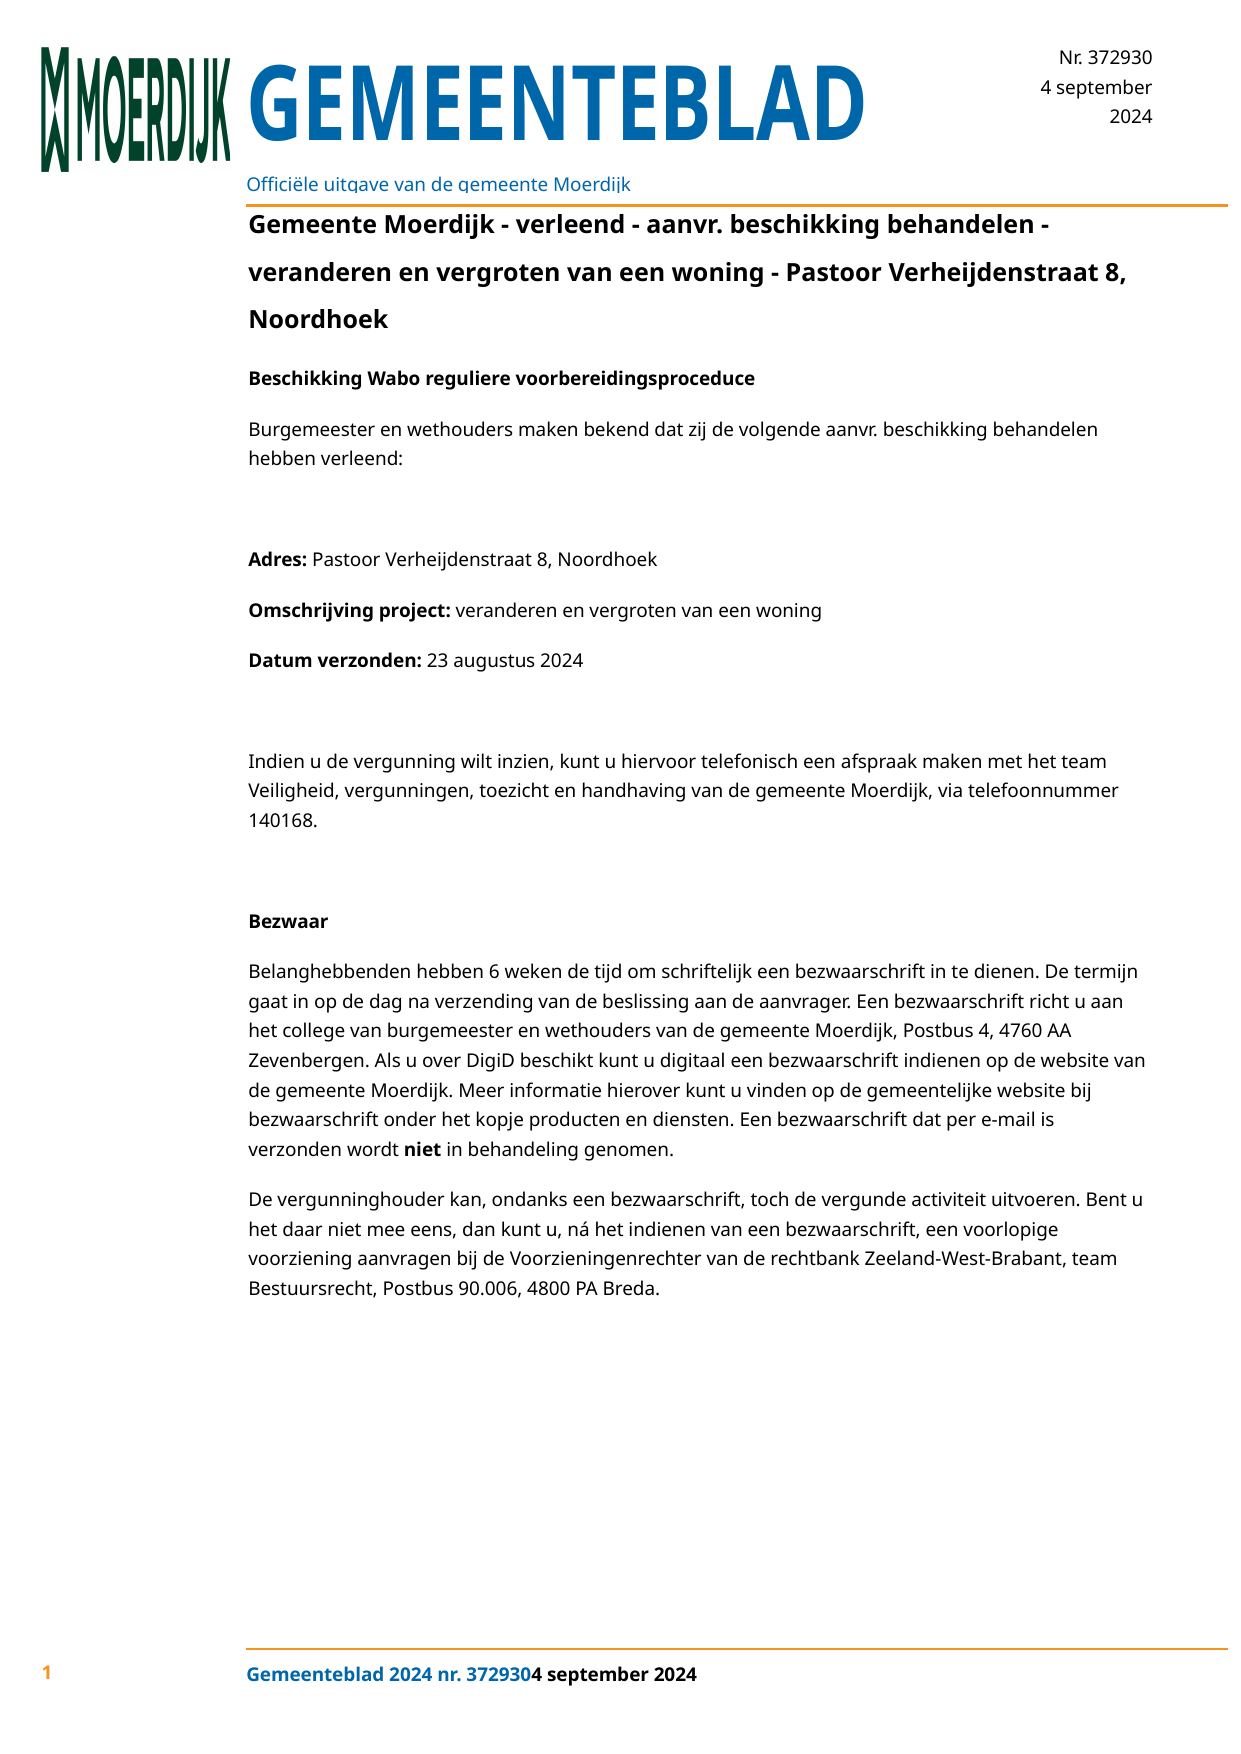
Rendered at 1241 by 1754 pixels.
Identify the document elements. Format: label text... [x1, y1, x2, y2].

text Indien u de vergunning wilt inzien, kunt u hiervoor telefonisch een afspraak maken met het team Veiligheid, vergunningen, toezicht en handhaving van de gemeente Moerdijk, via telefoonnummer 140168. [248, 748, 1152, 833]
text Beschikking Wabo reguliere voorbereidingsproceduce [248, 366, 1152, 391]
text Adres: Pastoor Verheijdenstraat 8, Noordhoek [248, 546, 1152, 572]
text Datum verzonden: 23 augustus 2024 [248, 647, 1152, 673]
text Omschrijving project: veranderen en vergroten van een woning [248, 597, 1152, 622]
text Burgemeester en wethouders maken bekend dat zij de volgende aanvr. beschikking behandelen hebben verleend: [248, 416, 1152, 471]
text Bezwaar [248, 908, 1152, 934]
text De vergunninghouder kan, ondanks een bezwaarschrift, toch de vergunde activiteit uitvoeren. Bent u het daar niet mee eens, dan kunt u, ná het indienen van een bezwaarschrift, een voorlopige voorziening aanvragen bij de Voorzieningenrechter van de rechtbank Zeeland-West-Brabant, team Bestuursrecht, Postbus 90.006, 4800 PA Breda. [248, 1186, 1152, 1301]
text Gemeente Moerdijk - verleend - aanvr. beschikking behandelen - veranderen en vergroten van een woning - Pastoor Verheijdenstraat 8, Noordhoek [248, 207, 1152, 336]
picture [41, 47, 231, 172]
text Belanghebbenden hebben 6 weken de tijd om schriftelijk een bezwaarschrift in te dienen. De termijn gaat in op de dag na verzending van de beslissing aan de aanvrager. Een bezwaarschrift richt u aan het college van burgemeester en wethouders van de gemeente Moerdijk, Postbus 4, 4760 AA Zevenbergen. Als u over DigiD beschikt kunt u digitaal een bezwaarschrift indienen op de website van de gemeente Moerdijk. Meer informatie hierover kunt u vinden op de gemeentelijke website bij bezwaarschrift onder het kopje producten en diensten. Een bezwaarschrift dat per e-mail is verzonden wordt niet in behandeling genomen. [248, 958, 1152, 1162]
